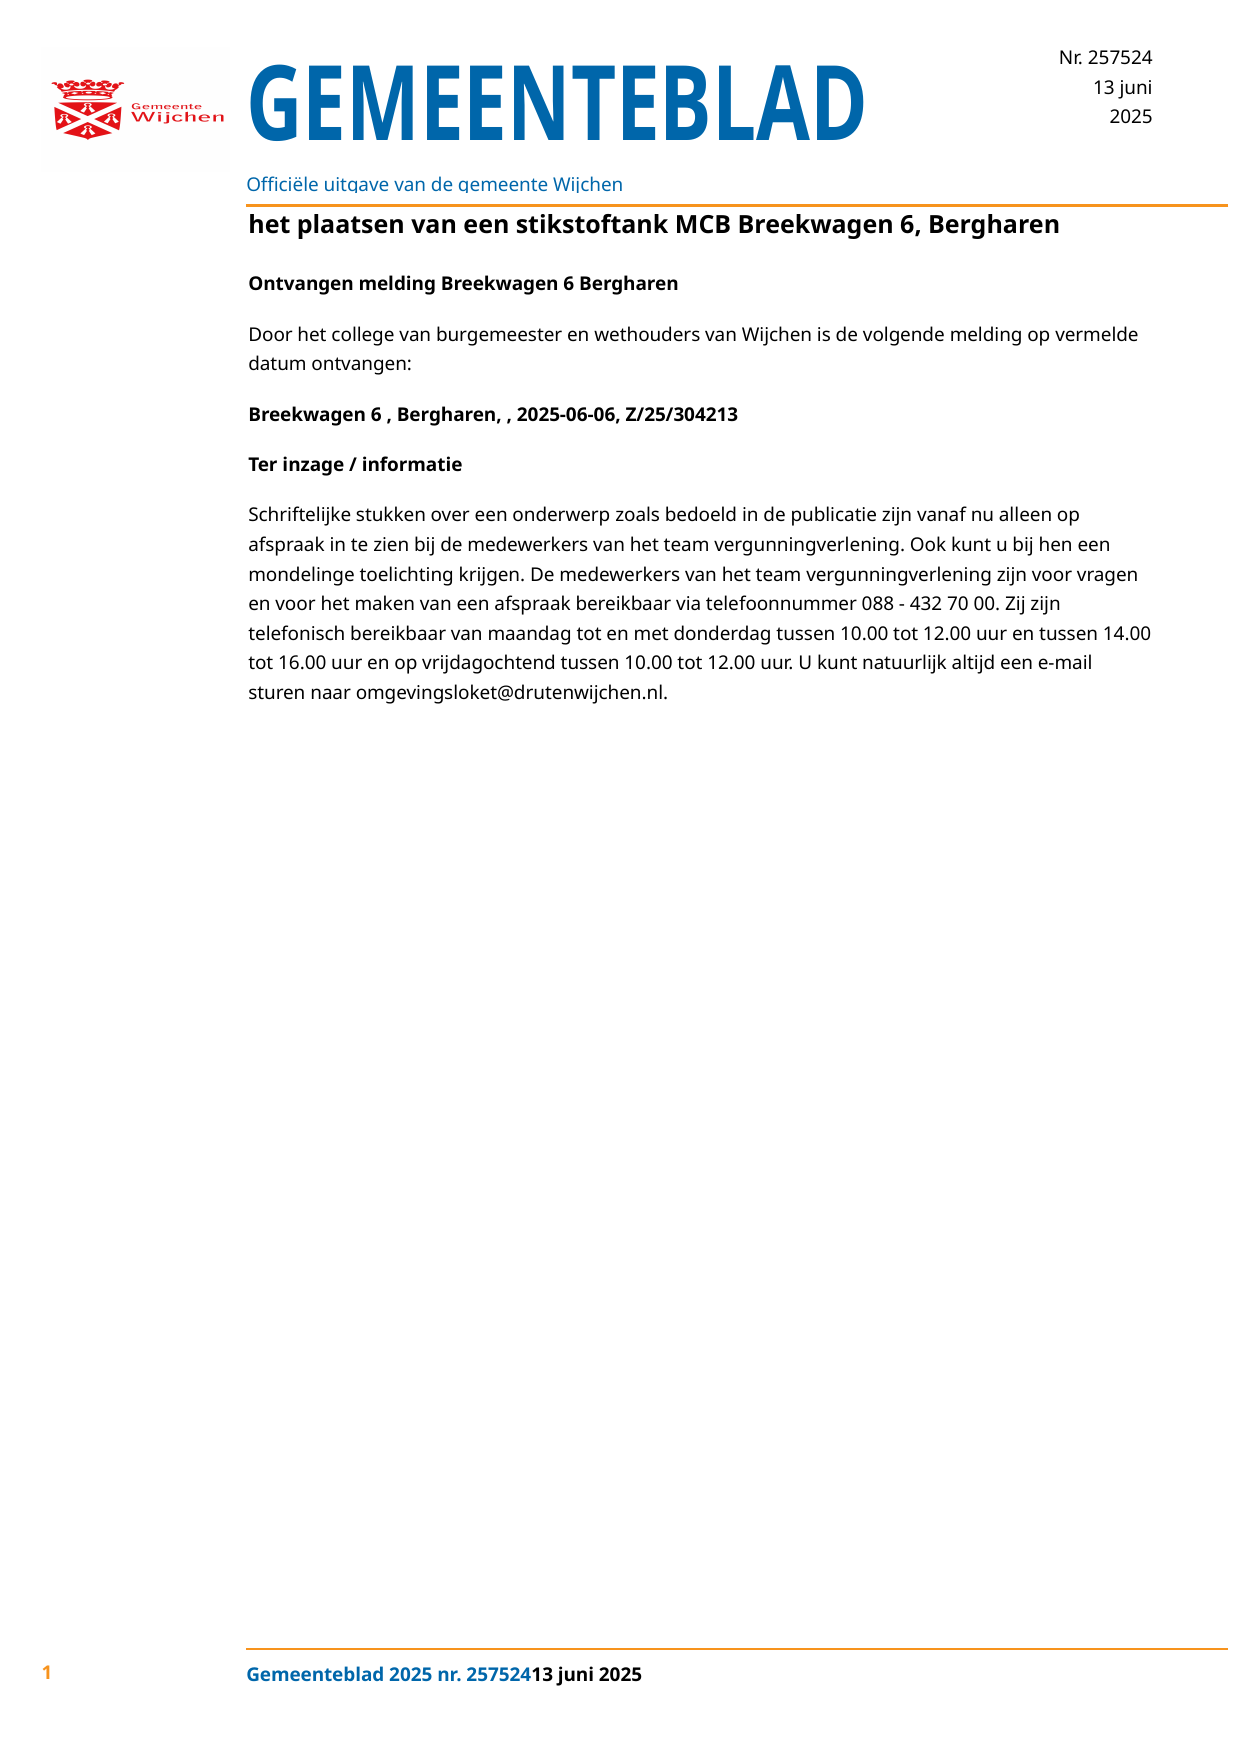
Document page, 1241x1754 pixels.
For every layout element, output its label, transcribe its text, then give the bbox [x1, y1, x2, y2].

text Schriftelijke stukken over een onderwerp zoals bedoeld in de publicatie zijn vanaf nu alleen op afspraak in te zien bij de medewerkers van het team vergunningverlening. Ook kunt u bij hen een mondelinge toelichting krijgen. De medewerkers van het team vergunningverlening zijn voor vragen en voor het maken van een afspraak bereikbaar via telefoonnummer 088 - 432 70 00. Zij zijn telefonisch bereikbaar van maandag tot en met donderdag tussen 10.00 tot 12.00 uur en tussen 14.00 tot 16.00 uur en op vrijdagochtend tussen 10.00 tot 12.00 uur. U kunt natuurlijk altijd een e-mail sturen naar omgevingsloket@drutenwijchen.nl. [248, 502, 1152, 705]
picture [41, 47, 231, 172]
text Ontvangen melding Breekwagen 6 Bergharen [248, 270, 1152, 296]
text Breekwagen 6 , Bergharen, , 2025-06-06, Z/25/304213 [248, 401, 1152, 426]
text Door het college van burgemeester en wethouders van Wijchen is de volgende melding op vermelde datum ontvangen: [248, 321, 1152, 376]
text Ter inzage / informatie [248, 451, 1152, 477]
text het plaatsen van een stikstoftank MCB Breekwagen 6, Bergharen [248, 207, 1152, 241]
